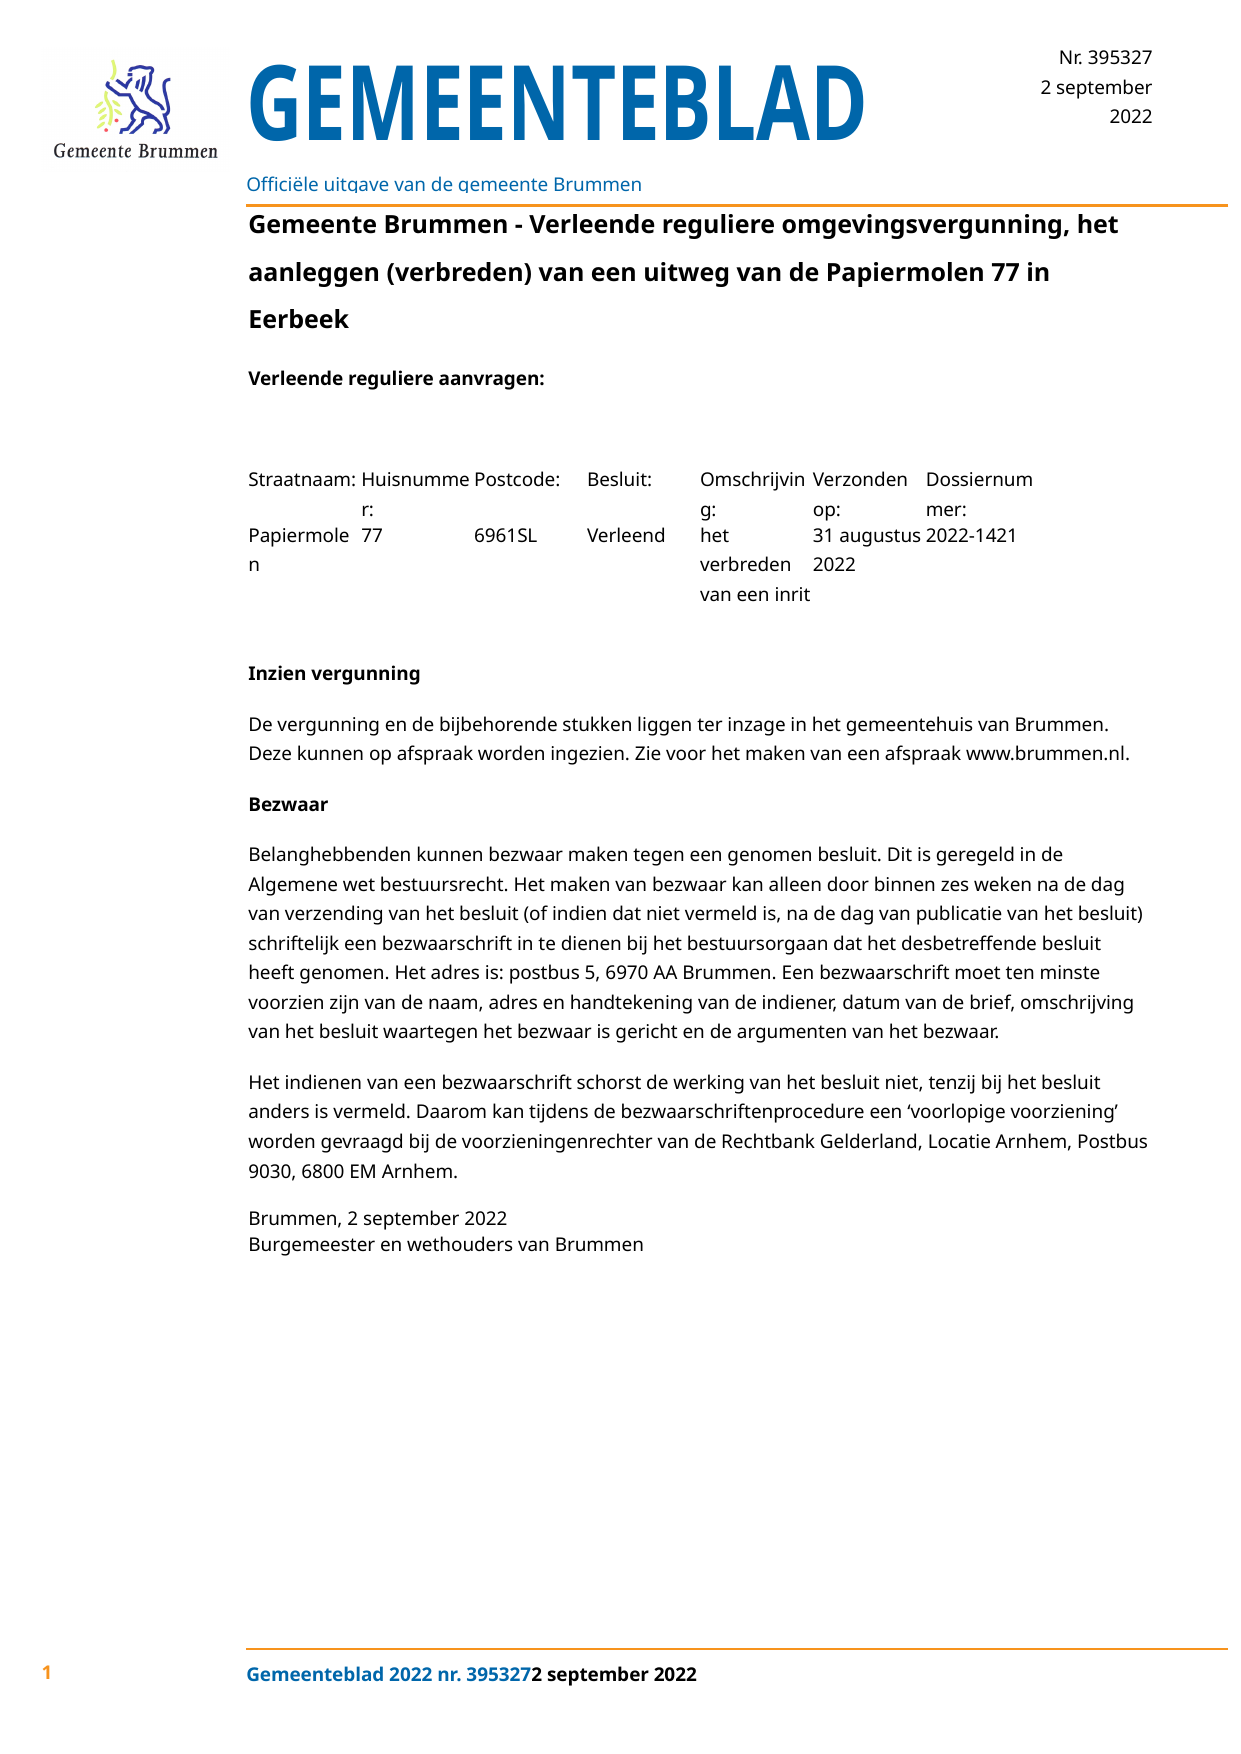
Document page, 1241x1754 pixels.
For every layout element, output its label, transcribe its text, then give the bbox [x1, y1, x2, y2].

table_cell het verbreden van een inrit [700, 522, 813, 607]
table_header Straatnaam: [248, 466, 361, 522]
table_header Postcode: [474, 466, 587, 522]
text Belanghebbenden kunnen bezwaar maken tegen een genomen besluit. Dit is geregeld in de Algemene wet bestuursrecht. Het maken van bezwaar kan alleen door binnen zes weken na de dag van verzending van het besluit (of indien dat niet vermeld is, na de dag van publicatie van het besluit) schriftelijk een bezwaarschrift in te dienen bij het bestuursorgaan dat het desbetreffende besluit heeft genomen. Het adres is: postbus 5, 6970 AA Brummen. Een bezwaarschrift moet ten minste voorzien zijn van de naam, adres en handtekening van de indiener, datum van de brief, omschrijving van het besluit waartegen het bezwaar is gericht en de argumenten van het bezwaar. [248, 841, 1152, 1044]
table_cell [1039, 522, 1152, 607]
table_header Besluit: [587, 466, 700, 522]
table_header Verzonden op: [813, 466, 926, 522]
text De vergunning en de bijbehorende stukken liggen ter inzage in het gemeentehuis van Brummen. Deze kunnen op afspraak worden ingezien. Zie voor het maken van een afspraak www.brummen.nl. [248, 711, 1152, 766]
table_cell 77 [361, 522, 474, 607]
picture [41, 47, 231, 172]
table_header [1039, 466, 1152, 522]
text Inzien vergunning [248, 660, 1152, 686]
table_cell Verleend [587, 522, 700, 607]
table_cell 2022-1421 [926, 522, 1038, 607]
text Burgemeester en wethouders van Brummen [248, 1231, 1152, 1257]
text Brummen, 2 september 2022 [248, 1206, 1152, 1231]
table_cell Papiermolen [248, 522, 361, 607]
text Gemeente Brummen - Verleende reguliere omgevingsvergunning, het aanleggen (verbreden) van een uitweg van de Papiermolen 77 in Eerbeek [248, 207, 1152, 336]
table_header Huisnummer: [361, 466, 474, 522]
text Het indienen van een bezwaarschrift schorst de werking van het besluit niet, tenzij bij het besluit anders is vermeld. Daarom kan tijdens de bezwaarschriftenprocedure een ‘voorlopige voorziening’ worden gevraagd bij de voorzieningenrechter van de Rechtbank Gelderland, Locatie Arnhem, Postbus 9030, 6800 EM Arnhem. [248, 1069, 1152, 1183]
table_cell 31 augustus 2022 [813, 522, 926, 607]
table_header Omschrijving: [700, 466, 813, 522]
table_header Dossiernummer: [926, 466, 1038, 522]
table_cell 6961SL [474, 522, 587, 607]
text Verleende reguliere aanvragen: [248, 366, 1152, 391]
text Bezwaar [248, 791, 1152, 816]
